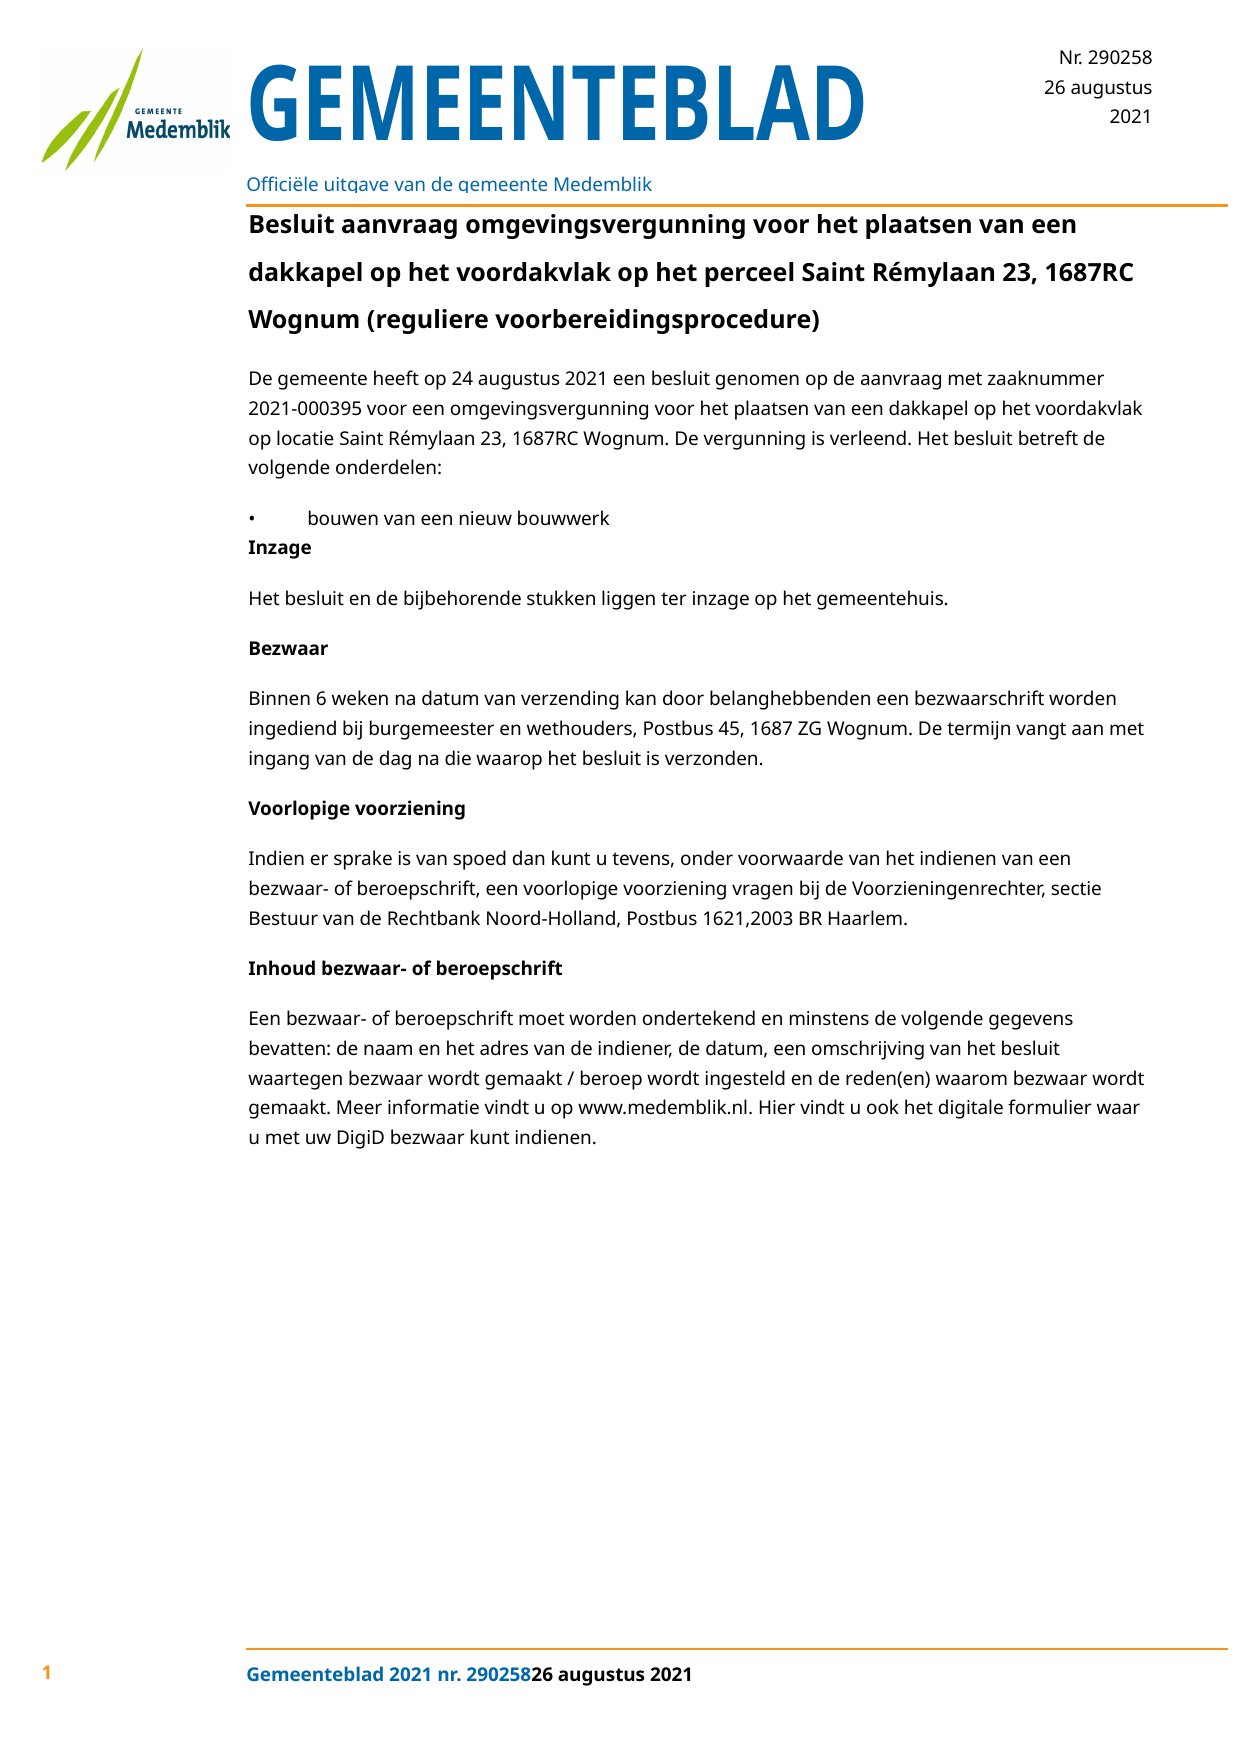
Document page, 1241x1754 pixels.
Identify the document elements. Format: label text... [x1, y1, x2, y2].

text Voorlopige voorziening [248, 795, 1152, 821]
text Inhoud bezwaar- of beroepschrift [248, 955, 1152, 981]
text Besluit aanvraag omgevingsvergunning voor het plaatsen van een dakkapel op het voordakvlak op het perceel Saint Rémylaan 23, 1687RC Wognum (reguliere voorbereidingsprocedure) [248, 207, 1152, 336]
text Inzage [248, 534, 1152, 560]
text Indien er sprake is van spoed dan kunt u tevens, onder voorwaarde van het indienen van een bezwaar- of beroepschrift, een voorlopige voorziening vragen bij de Voorzieningenrechter, sectie Bestuur van de Rechtbank Noord-Holland, Postbus 1621,2003 BR Haarlem. [248, 846, 1152, 930]
list bouwen van een nieuw bouwwerk [248, 505, 1152, 530]
text Het besluit en de bijbehorende stukken liggen ter inzage op het gemeentehuis. [248, 585, 1152, 610]
text Bezwaar [248, 635, 1152, 661]
text Binnen 6 weken na datum van verzending kan door belanghebbenden een bezwaarschrift worden ingediend bij burgemeester en wethouders, Postbus 45, 1687 ZG Wognum. De termijn vangt aan met ingang van de dag na die waarop het besluit is verzonden. [248, 686, 1152, 770]
picture [41, 47, 231, 172]
text Een bezwaar- of beroepschrift moet worden ondertekend en minstens de volgende gegevens bevatten: de naam en het adres van de indiener, de datum, een omschrijving van het besluit waartegen bezwaar wordt gemaakt / beroep wordt ingesteld en de reden(en) waarom bezwaar wordt gemaakt. Meer informatie vindt u op www.medemblik.nl. Hier vindt u ook het digitale formulier waar u met uw DigiD bezwaar kunt indienen. [248, 1006, 1152, 1149]
text De gemeente heeft op 24 augustus 2021 een besluit genomen op de aanvraag met zaaknummer 2021-000395 voor een omgevingsvergunning voor het plaatsen van een dakkapel op het voordakvlak op locatie Saint Rémylaan 23, 1687RC Wognum. De vergunning is verleend. Het besluit betreft de volgende onderdelen: [248, 366, 1152, 480]
